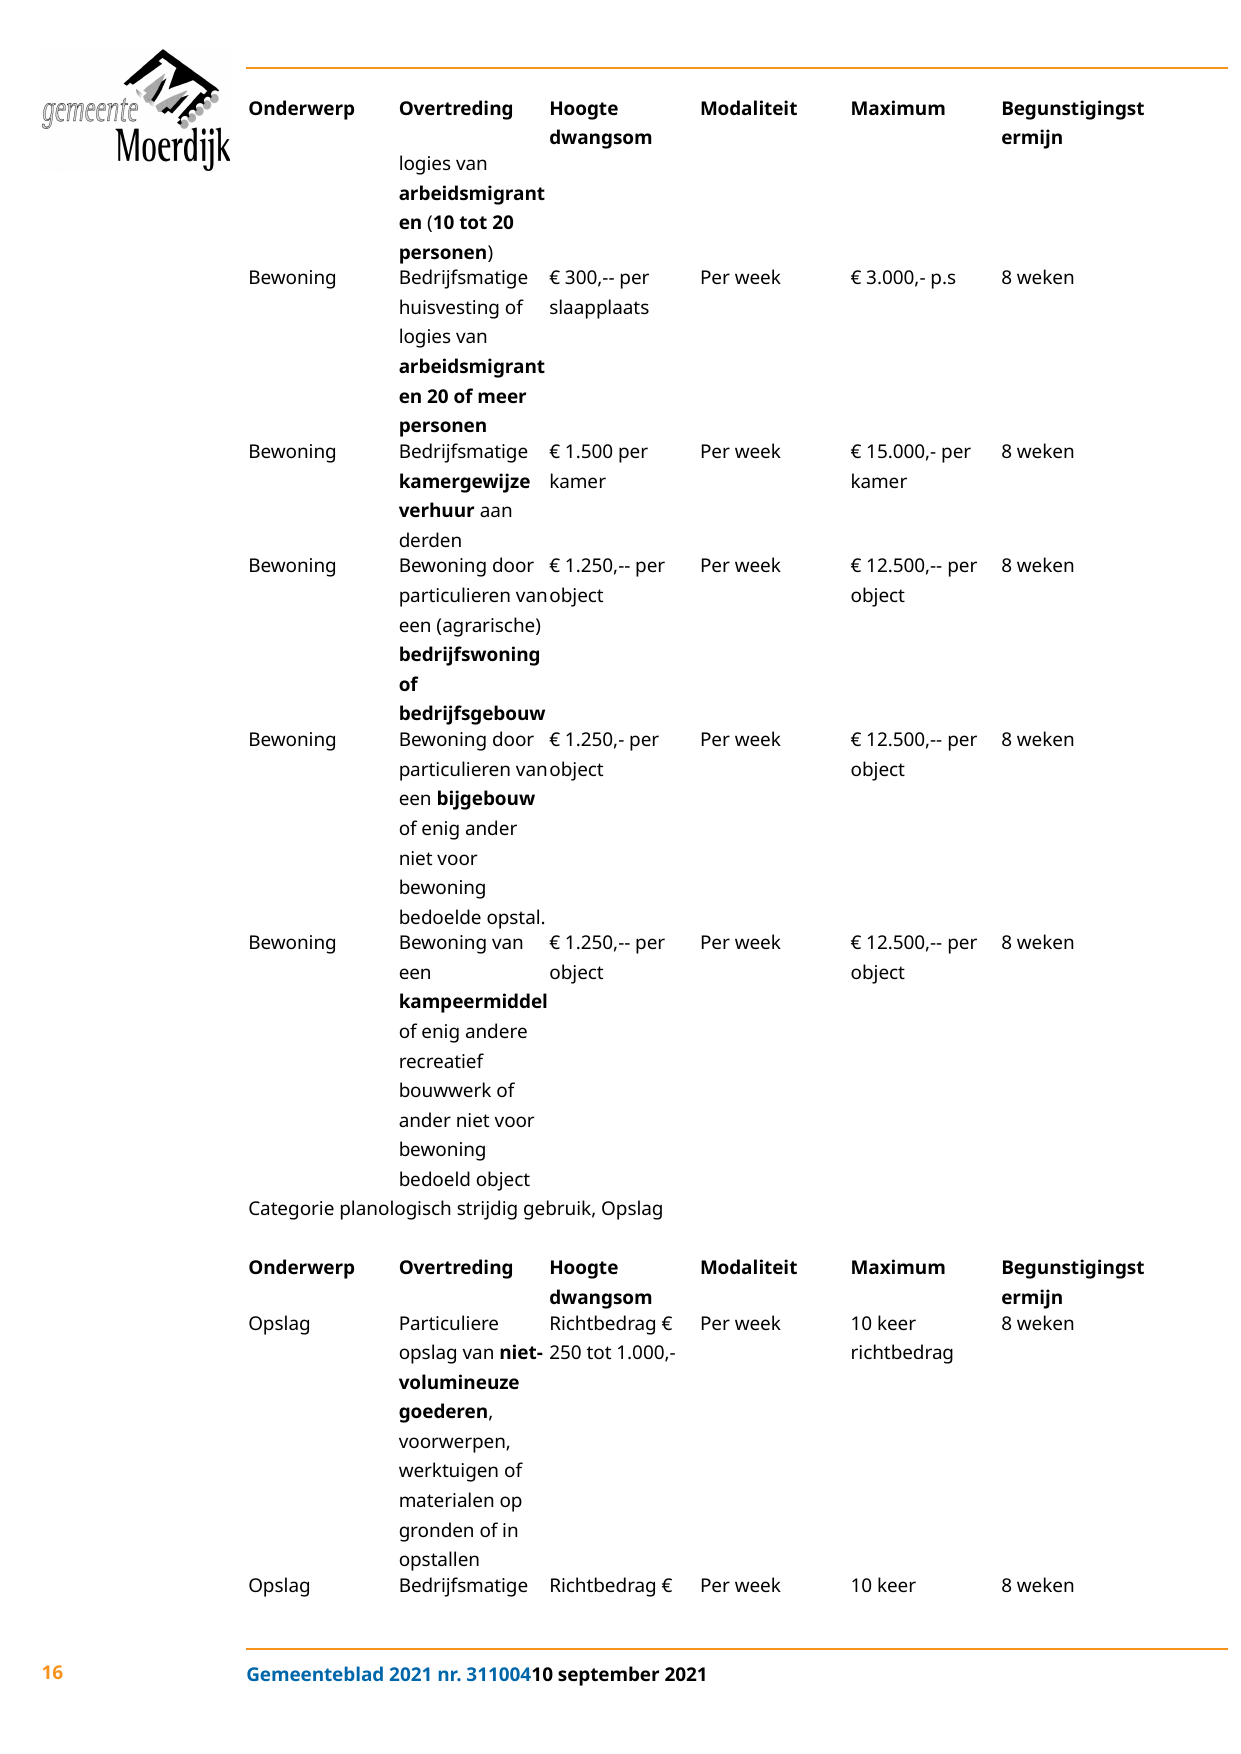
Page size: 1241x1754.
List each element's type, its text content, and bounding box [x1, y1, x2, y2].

table_cell Bedrijfsmatige [399, 1572, 549, 1598]
table_header Onderwerp [248, 95, 398, 150]
table_header Hoogte dwangsom [549, 1255, 700, 1310]
table_cell Bewoning van een kampeermiddel of enig andere recreatief bouwwerk of ander niet voor bewoning bedoeld object [399, 930, 549, 1192]
table_cell 8 weken [1001, 265, 1152, 438]
table_cell Bewoning [248, 930, 398, 1192]
table_cell Particuliere opslag van niet-volumineuze goederen, voorwerpen, werktuigen of materialen op gronden of in opstallen [399, 1310, 549, 1572]
table_cell Opslag [248, 1572, 398, 1598]
table_cell Bewoning [248, 726, 398, 929]
table_cell Per week [700, 553, 850, 726]
table_cell Per week [700, 1310, 850, 1572]
table_header Overtreding [399, 95, 549, 150]
table_cell € 15.000,- per kamer [850, 438, 1001, 553]
table_header Onderwerp [248, 1255, 398, 1310]
table_header Begunstigingstermijn [1001, 1255, 1152, 1310]
table_cell Richtbedrag € [549, 1572, 700, 1598]
text Categorie planologisch strijdig gebruik, Opslag [248, 1195, 1152, 1221]
table_cell 10 keer richtbedrag [850, 1310, 1001, 1572]
table_cell € 1.250,- per object [549, 726, 700, 929]
table_cell € 1.250,-- per object [549, 553, 700, 726]
table_cell € 3.000,- p.s [850, 265, 1001, 438]
table_cell [549, 150, 700, 264]
table_cell Per week [700, 1572, 850, 1598]
table_cell Per week [700, 726, 850, 929]
table_cell Bewoning door particulieren van een (agrarische) bedrijfswoning of bedrijfsgebouw [399, 553, 549, 726]
table_cell 10 keer [850, 1572, 1001, 1598]
table_header Hoogte dwangsom [549, 95, 700, 150]
table_cell Per week [700, 438, 850, 553]
table_cell 8 weken [1001, 1310, 1152, 1572]
table_cell [700, 150, 850, 264]
table_cell € 12.500,-- per object [850, 930, 1001, 1192]
table_header Begunstigingstermijn [1001, 95, 1152, 150]
table_cell 8 weken [1001, 726, 1152, 929]
table_cell Bedrijfsmatige kamergewijze verhuur aan derden [399, 438, 549, 553]
table_cell 8 weken [1001, 930, 1152, 1192]
picture [41, 47, 231, 172]
table_cell [248, 150, 398, 264]
table_cell € 300,-- per slaapplaats [549, 265, 700, 438]
table_cell Richtbedrag € 250 tot 1.000,- [549, 1310, 700, 1572]
table_header Modaliteit [700, 1255, 850, 1310]
table_cell Per week [700, 930, 850, 1192]
table_cell Bewoning [248, 553, 398, 726]
table_cell Per week [700, 265, 850, 438]
table_cell € 12.500,-- per object [850, 726, 1001, 929]
table_cell 8 weken [1001, 553, 1152, 726]
table_cell € 1.250,-- per object [549, 930, 700, 1192]
table_cell € 1.500 per kamer [549, 438, 700, 553]
table_cell [850, 150, 1001, 264]
table_cell 8 weken [1001, 1572, 1152, 1598]
table_header Maximum [850, 1255, 1001, 1310]
table_cell [1001, 150, 1152, 264]
table_cell Opslag [248, 1310, 398, 1572]
table_header Modaliteit [700, 95, 850, 150]
table_header Overtreding [399, 1255, 549, 1310]
table_cell Bedrijfsmatige huisvesting of logies van arbeidsmigranten 20 of meer personen [399, 265, 549, 438]
table_cell Bewoning [248, 265, 398, 438]
table_cell logies van arbeidsmigranten (10 tot 20 personen) [399, 150, 549, 264]
table_cell € 12.500,-- per object [850, 553, 1001, 726]
table_cell 8 weken [1001, 438, 1152, 553]
table_cell Bewoning door particulieren van een bijgebouw of enig ander niet voor bewoning bedoelde opstal. [399, 726, 549, 929]
table_header Maximum [850, 95, 1001, 150]
table_cell Bewoning [248, 438, 398, 553]
